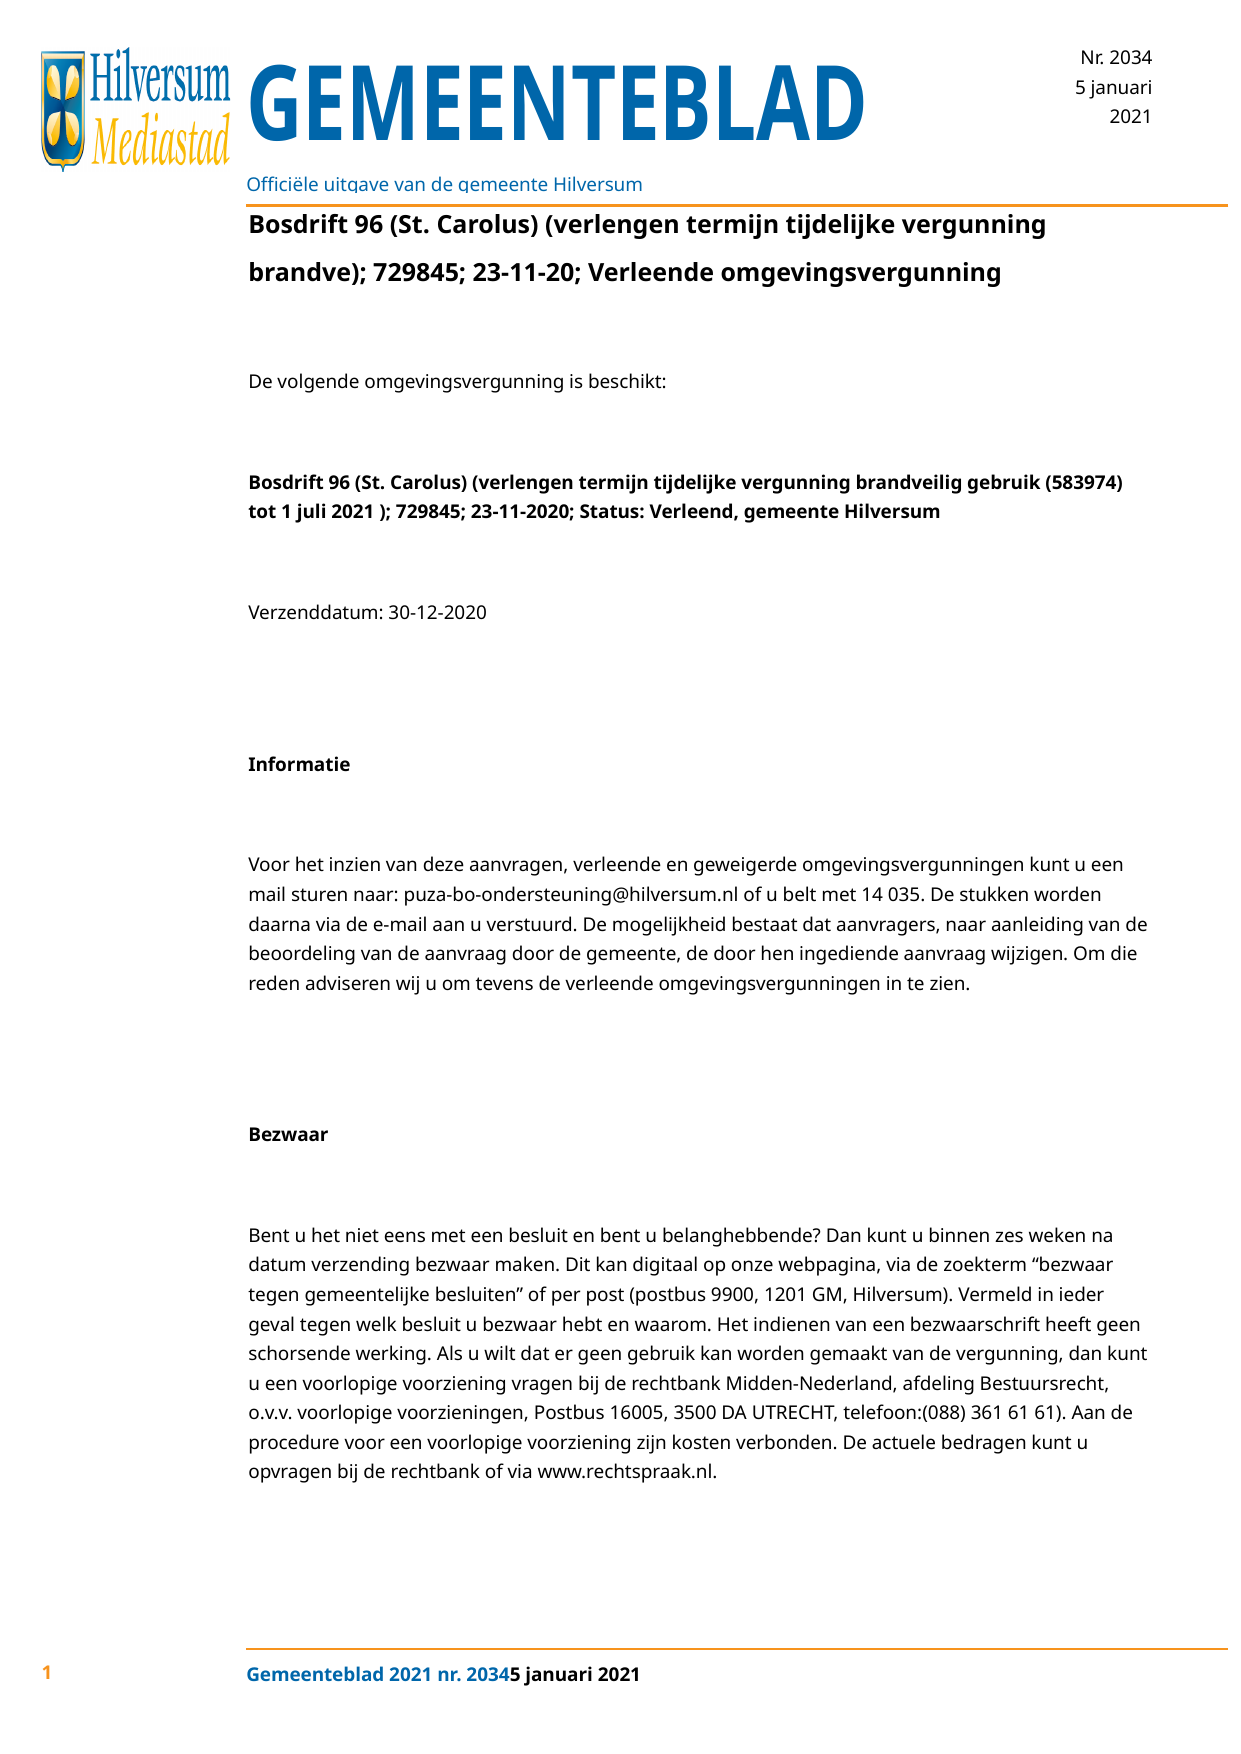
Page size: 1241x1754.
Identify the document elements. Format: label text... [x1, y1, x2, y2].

text Bosdrift 96 (St. Carolus) (verlengen termijn tijdelijke vergunning brandve); 729845; 23-11-20; Verleende omgevingsvergunning [248, 207, 1152, 288]
text Bent u het niet eens met een besluit en bent u belanghebbende? Dan kunt u binnen zes weken na datum verzending bezwaar maken. Dit kan digitaal op onze webpagina, via de zoekterm “bezwaar tegen gemeentelijke besluiten” of per post (postbus 9900, 1201 GM, Hilversum). Vermeld in ieder geval tegen welk besluit u bezwaar hebt en waarom. Het indienen van een bezwaarschrift heeft geen schorsende werking. Als u wilt dat er geen gebruik kan worden gemaakt van de vergunning, dan kunt u een voorlopige voorziening vragen bij de rechtbank Midden-Nederland, afdeling Bestuursrecht, o.v.v. voorlopige voorzieningen, Postbus 16005, 3500 DA UTRECHT, telefoon:(088) 361 61 61). Aan de procedure voor een voorlopige voorziening zijn kosten verbonden. De actuele bedragen kunt u opvragen bij de rechtbank of via www.rechtspraak.nl. [248, 1222, 1152, 1484]
picture [41, 47, 231, 172]
text Voor het inzien van deze aanvragen, verleende en geweigerde omgevingsvergunningen kunt u een mail sturen naar: puza-bo-ondersteuning@hilversum.nl of u belt met 14 035. De stukken worden daarna via de e-mail aan u verstuurd. De mogelijkheid bestaat dat aanvragers, naar aanleiding van de beoordeling van de aanvraag door de gemeente, de door hen ingediende aanvraag wijzigen. Om die reden adviseren wij u om tevens de verleende omgevingsvergunningen in te zien. [248, 852, 1152, 996]
text Verzenddatum: 30-12-2020 [248, 599, 1152, 625]
text De volgende omgevingsvergunning is beschikt: [248, 368, 1152, 394]
text Informatie [248, 751, 1152, 777]
text Bosdrift 96 (St. Carolus) (verlengen termijn tijdelijke vergunning brandveilig gebruik (583974) tot 1 juli 2021 ); 729845; 23-11-2020; Status: Verleend, gemeente Hilversum [248, 469, 1152, 524]
text Bezwaar [248, 1121, 1152, 1147]
